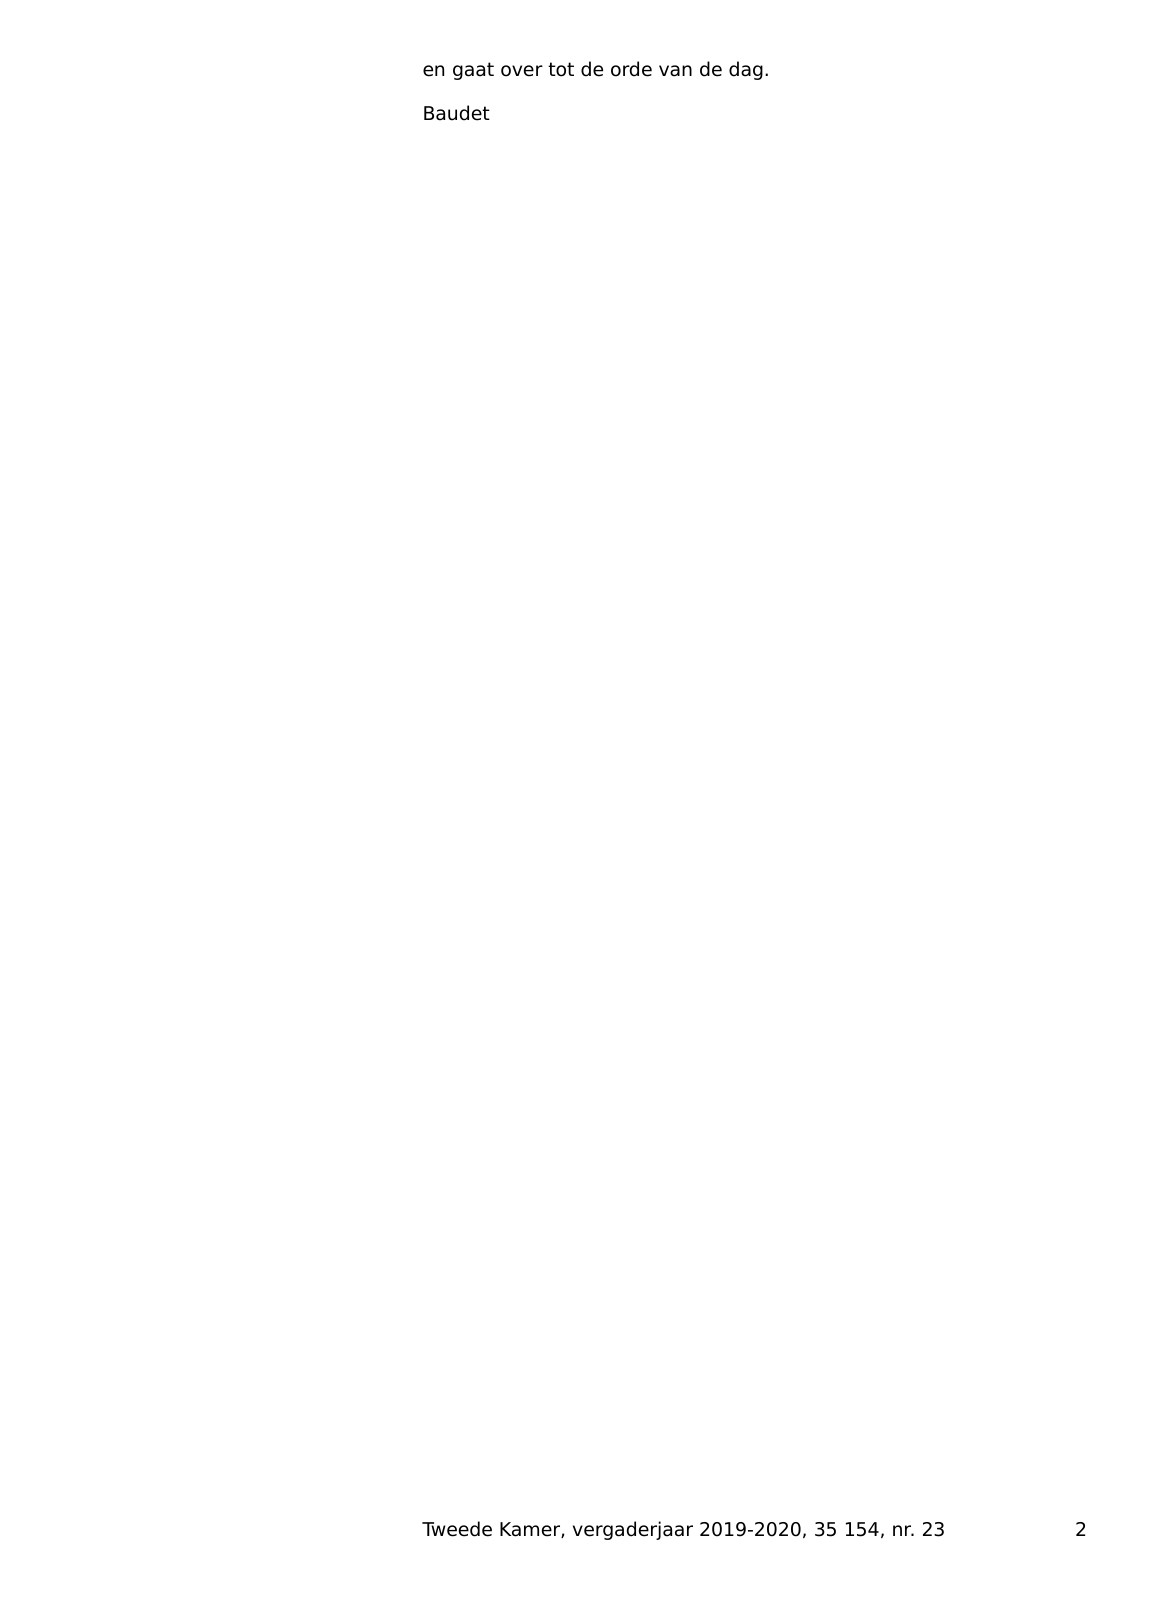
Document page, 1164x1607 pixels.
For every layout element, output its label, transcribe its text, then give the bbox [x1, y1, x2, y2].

text en gaat over tot de orde van de dag. [422, 59, 1087, 81]
text Baudet [422, 103, 1087, 125]
